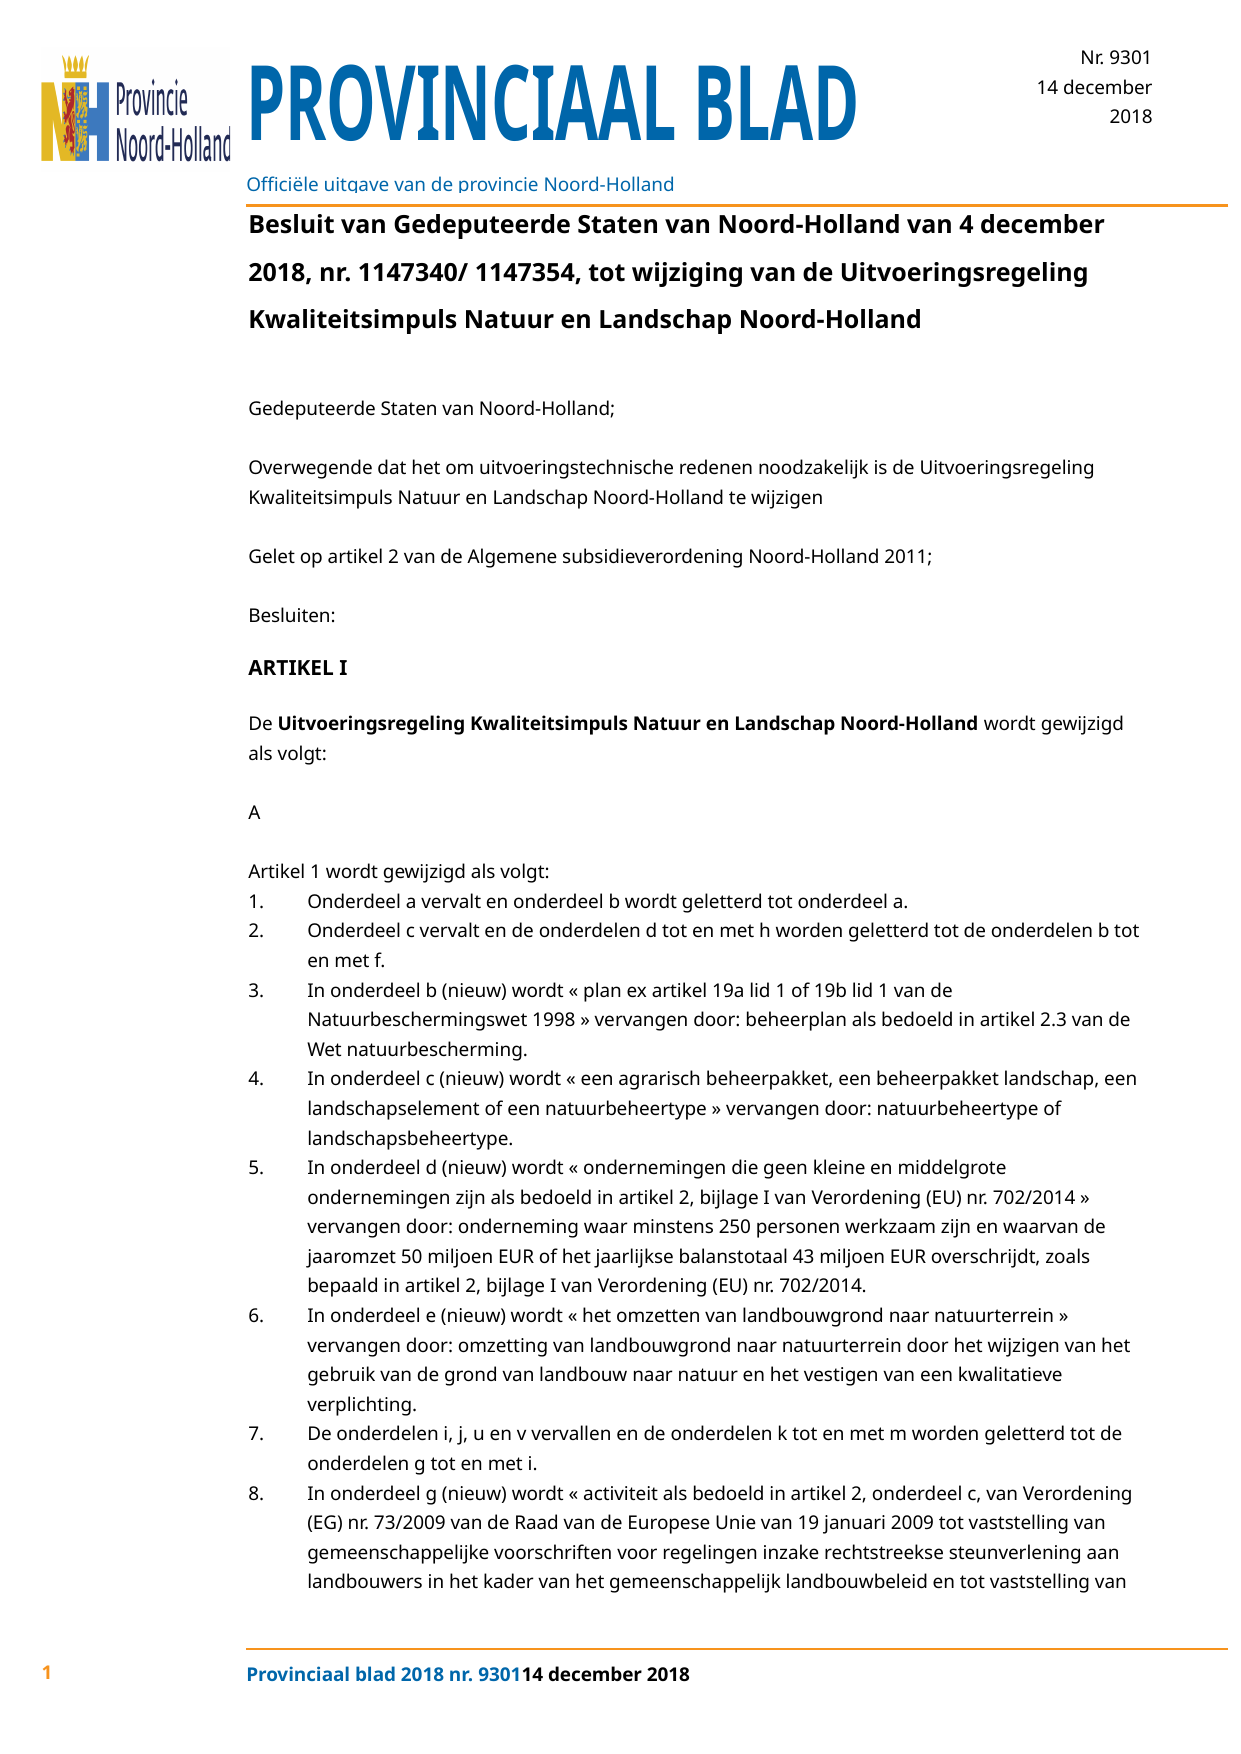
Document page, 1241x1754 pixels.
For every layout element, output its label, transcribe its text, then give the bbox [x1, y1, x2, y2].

text Gedeputeerde Staten van Noord-Holland; [248, 395, 1152, 421]
text A [248, 799, 1152, 825]
text Besluit van Gedeputeerde Staten van Noord-Holland van 4 december 2018, nr. 1147340/ 1147354, tot wijziging van de Uitvoeringsregeling Kwaliteitsimpuls Natuur en Landschap Noord-Holland [248, 207, 1152, 336]
text Besluiten: [248, 602, 1152, 628]
list In onderdeel d (nieuw) wordt « ondernemingen die geen kleine en middelgrote ondernemingen zijn als bedoeld in artikel 2, bijlage I van Verordening (EU) nr. 702/2014 » vervangen door: onderneming waar minstens 250 personen werkzaam zijn en waarvan de jaaromzet 50 miljoen EUR of het jaarlijkse balanstotaal 43 miljoen EUR overschrijdt, zoals bepaald in artikel 2, bijlage I van Verordening (EU) nr. 702/2014. [248, 1154, 1152, 1298]
list Onderdeel a vervalt en onderdeel b wordt geletterd tot onderdeel a. [248, 888, 1152, 914]
list In onderdeel c (nieuw) wordt « een agrarisch beheerpakket, een beheerpakket landschap, een landschapselement of een natuurbeheertype » vervangen door: natuurbeheertype of landschapsbeheertype. [248, 1066, 1152, 1151]
list De onderdelen i, j, u en v vervallen en de onderdelen k tot en met m worden geletterd tot de onderdelen g tot en met i. [248, 1421, 1152, 1476]
text Artikel 1 wordt gewijzigd als volgt: [248, 858, 1152, 884]
text De Uitvoeringsregeling Kwaliteitsimpuls Natuur en Landschap Noord-Holland wordt gewijzigd als volgt: [248, 711, 1152, 766]
list In onderdeel g (nieuw) wordt « activiteit als bedoeld in artikel 2, onderdeel c, van Verordening (EG) nr. 73/2009 van de Raad van de Europese Unie van 19 januari 2009 tot vaststelling van gemeenschappelijke voorschriften voor regelingen inzake rechtstreekse steunverlening aan landbouwers in het kader van het gemeenschappelijk landbouwbeleid en tot vaststelling van [248, 1480, 1152, 1594]
picture [41, 47, 231, 172]
text ARTIKEL I [248, 653, 1152, 681]
list In onderdeel b (nieuw) wordt « plan ex artikel 19a lid 1 of 19b lid 1 van de Natuurbeschermingswet 1998 » vervangen door: beheerplan als bedoeld in artikel 2.3 van de Wet natuurbescherming. [248, 977, 1152, 1062]
list In onderdeel e (nieuw) wordt « het omzetten van landbouwgrond naar natuurterrein » vervangen door: omzetting van landbouwgrond naar natuurterrein door het wijzigen van het gebruik van de grond van landbouw naar natuur en het vestigen van een kwalitatieve verplichting. [248, 1302, 1152, 1417]
list Onderdeel c vervalt en de onderdelen d tot en met h worden geletterd tot de onderdelen b tot en met f. [248, 918, 1152, 973]
text Overwegende dat het om uitvoeringstechnische redenen noodzakelijk is de Uitvoeringsregeling Kwaliteitsimpuls Natuur en Landschap Noord-Holland te wijzigen [248, 454, 1152, 509]
text Gelet op artikel 2 van de Algemene subsidieverordening Noord-Holland 2011; [248, 543, 1152, 569]
